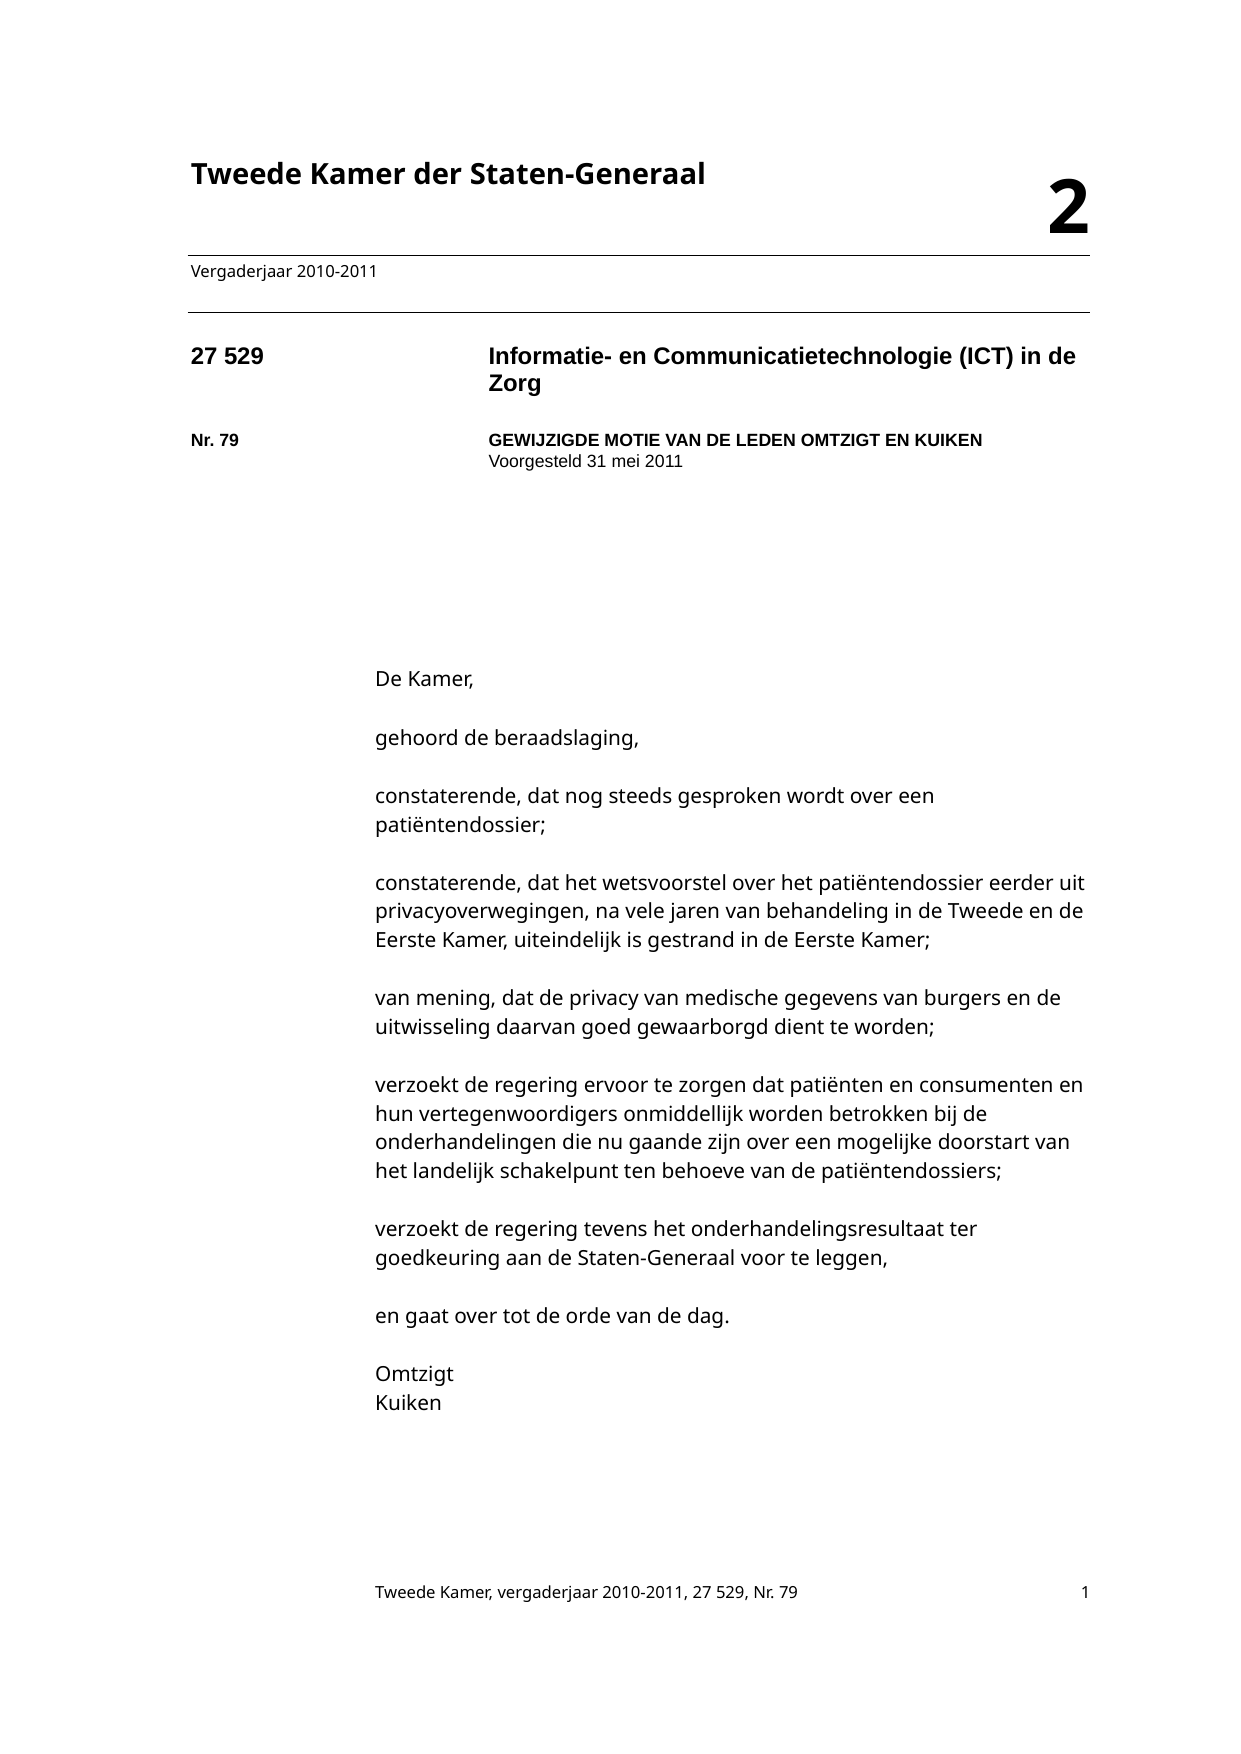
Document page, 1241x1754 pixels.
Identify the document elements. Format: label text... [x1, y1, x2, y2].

text verzoekt de regering ervoor te zorgen dat patiënten en consumenten en hun vertegenwoordigers onmiddellijk worden betrokken bij de onderhandelingen die nu gaande zijn over een mogelijke doorstart van het landelijk schakelpunt ten behoeve van de patiëntendossiers; [375, 1070, 1090, 1184]
table_cell GEWIJZIGDE MOTIE VAN DE LEDEN OMTZIGT EN KUIKEN Voorgesteld 31 mei 2011 [485, 427, 1090, 546]
text gehoord de beraadslaging, [375, 723, 1090, 751]
table_cell Vergaderjaar 2010-2011 [188, 256, 485, 312]
table_cell [485, 256, 1090, 312]
text en gaat over tot de orde van de dag. [375, 1301, 1090, 1329]
table_cell 27 529 [188, 339, 485, 427]
text De Kamer, [375, 664, 1090, 693]
table_cell Informatie- en Communicatietechnologie (ICT) in de Zorg [485, 339, 1090, 427]
table_cell [485, 313, 1090, 339]
text van mening, dat de privacy van medische gegevens van burgers en de uitwisseling daarvan goed gewaarborgd dient te worden; [375, 983, 1090, 1040]
text constaterende, dat nog steeds gesproken wordt over een patiëntendossier; [375, 781, 1090, 838]
table_header 2 [910, 150, 1090, 255]
table_cell [188, 313, 485, 339]
text verzoekt de regering tevens het onderhandelingsresultaat ter goedkeuring aan de Staten-Generaal voor te leggen, [375, 1214, 1090, 1271]
text Omtzigt [375, 1359, 1090, 1388]
text Kuiken [375, 1388, 1090, 1416]
table_cell Nr. 79 [188, 427, 485, 546]
text constaterende, dat het wetsvoorstel over het patiëntendossier eerder uit privacyoverwegingen, na vele jaren van behandeling in de Tweede en de Eerste Kamer, uiteindelijk is gestrand in de Eerste Kamer; [375, 868, 1090, 953]
table_header Tweede Kamer der Staten-Generaal [188, 150, 909, 255]
